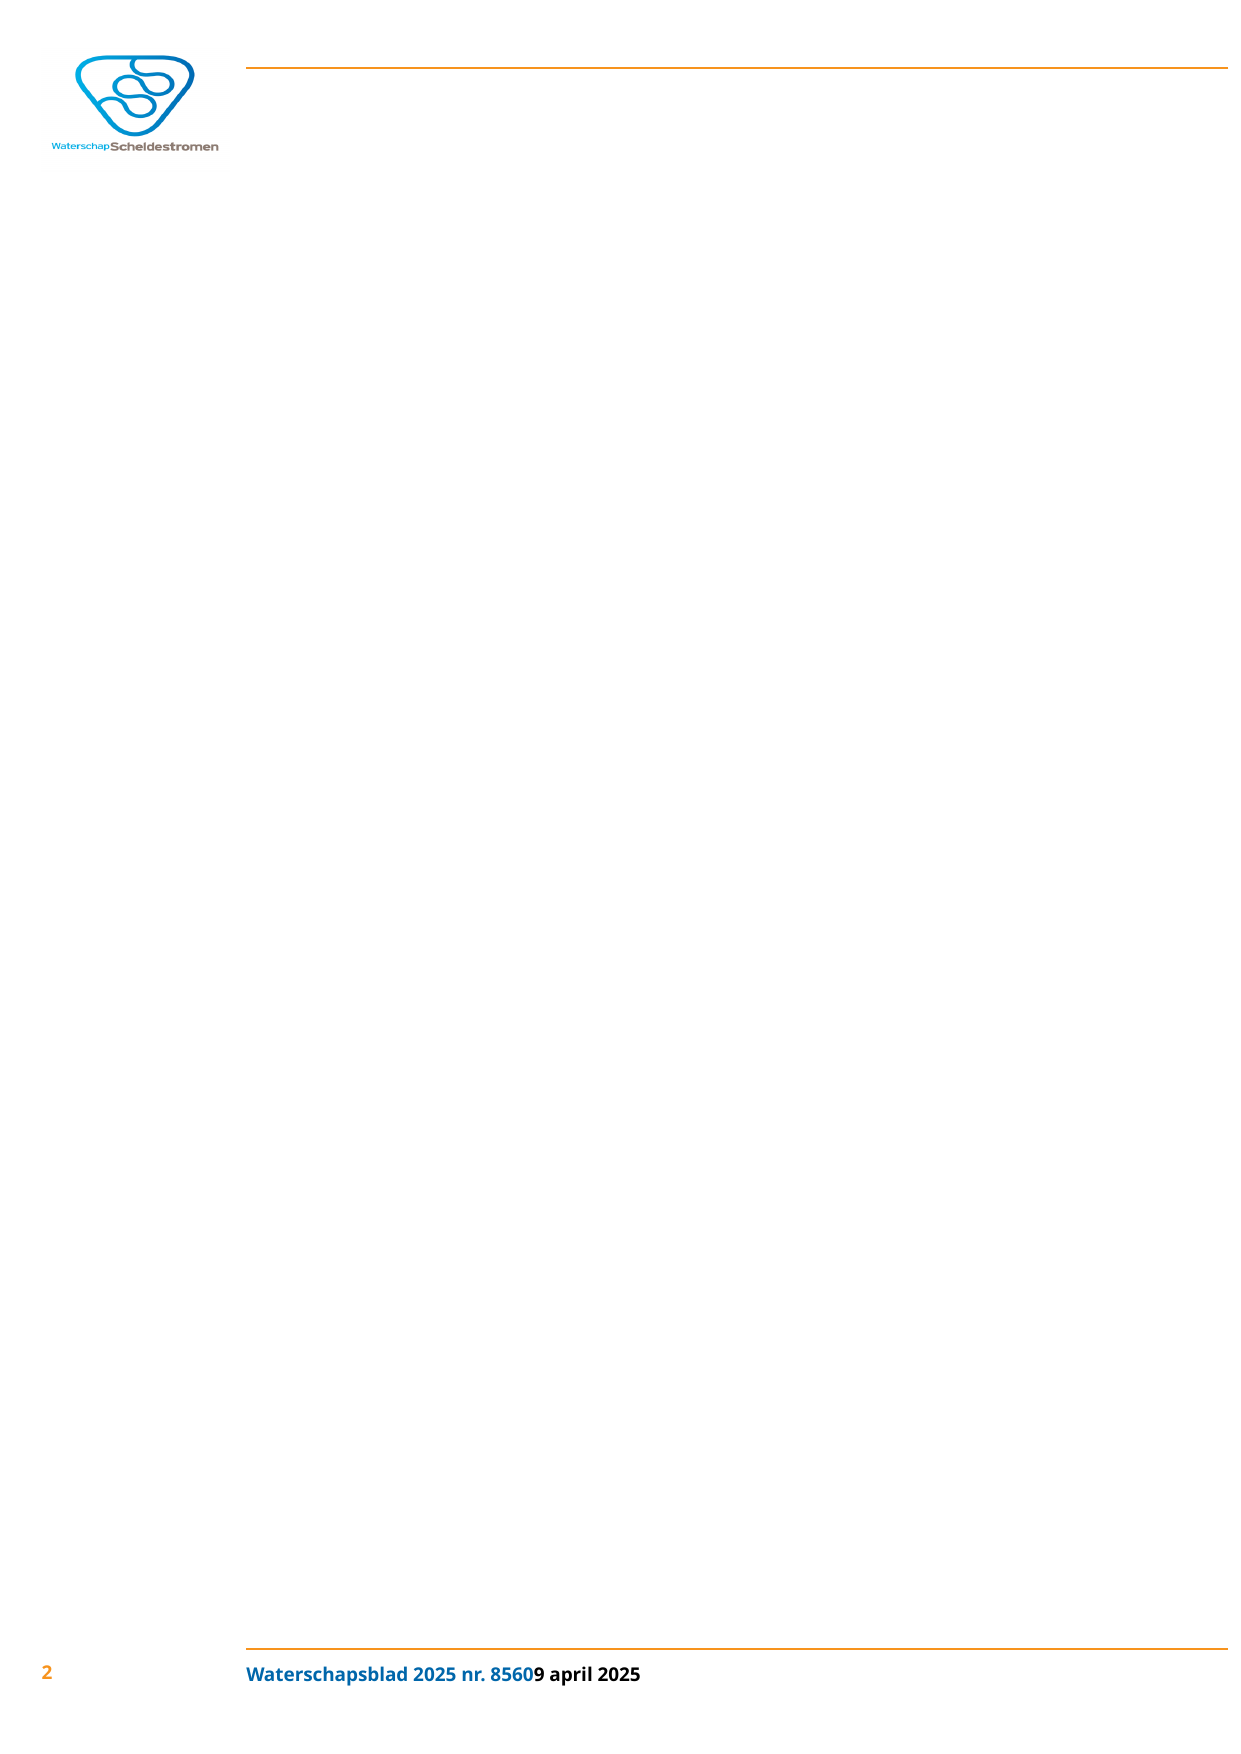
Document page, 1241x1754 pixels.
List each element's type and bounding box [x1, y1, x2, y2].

picture [41, 47, 231, 172]
